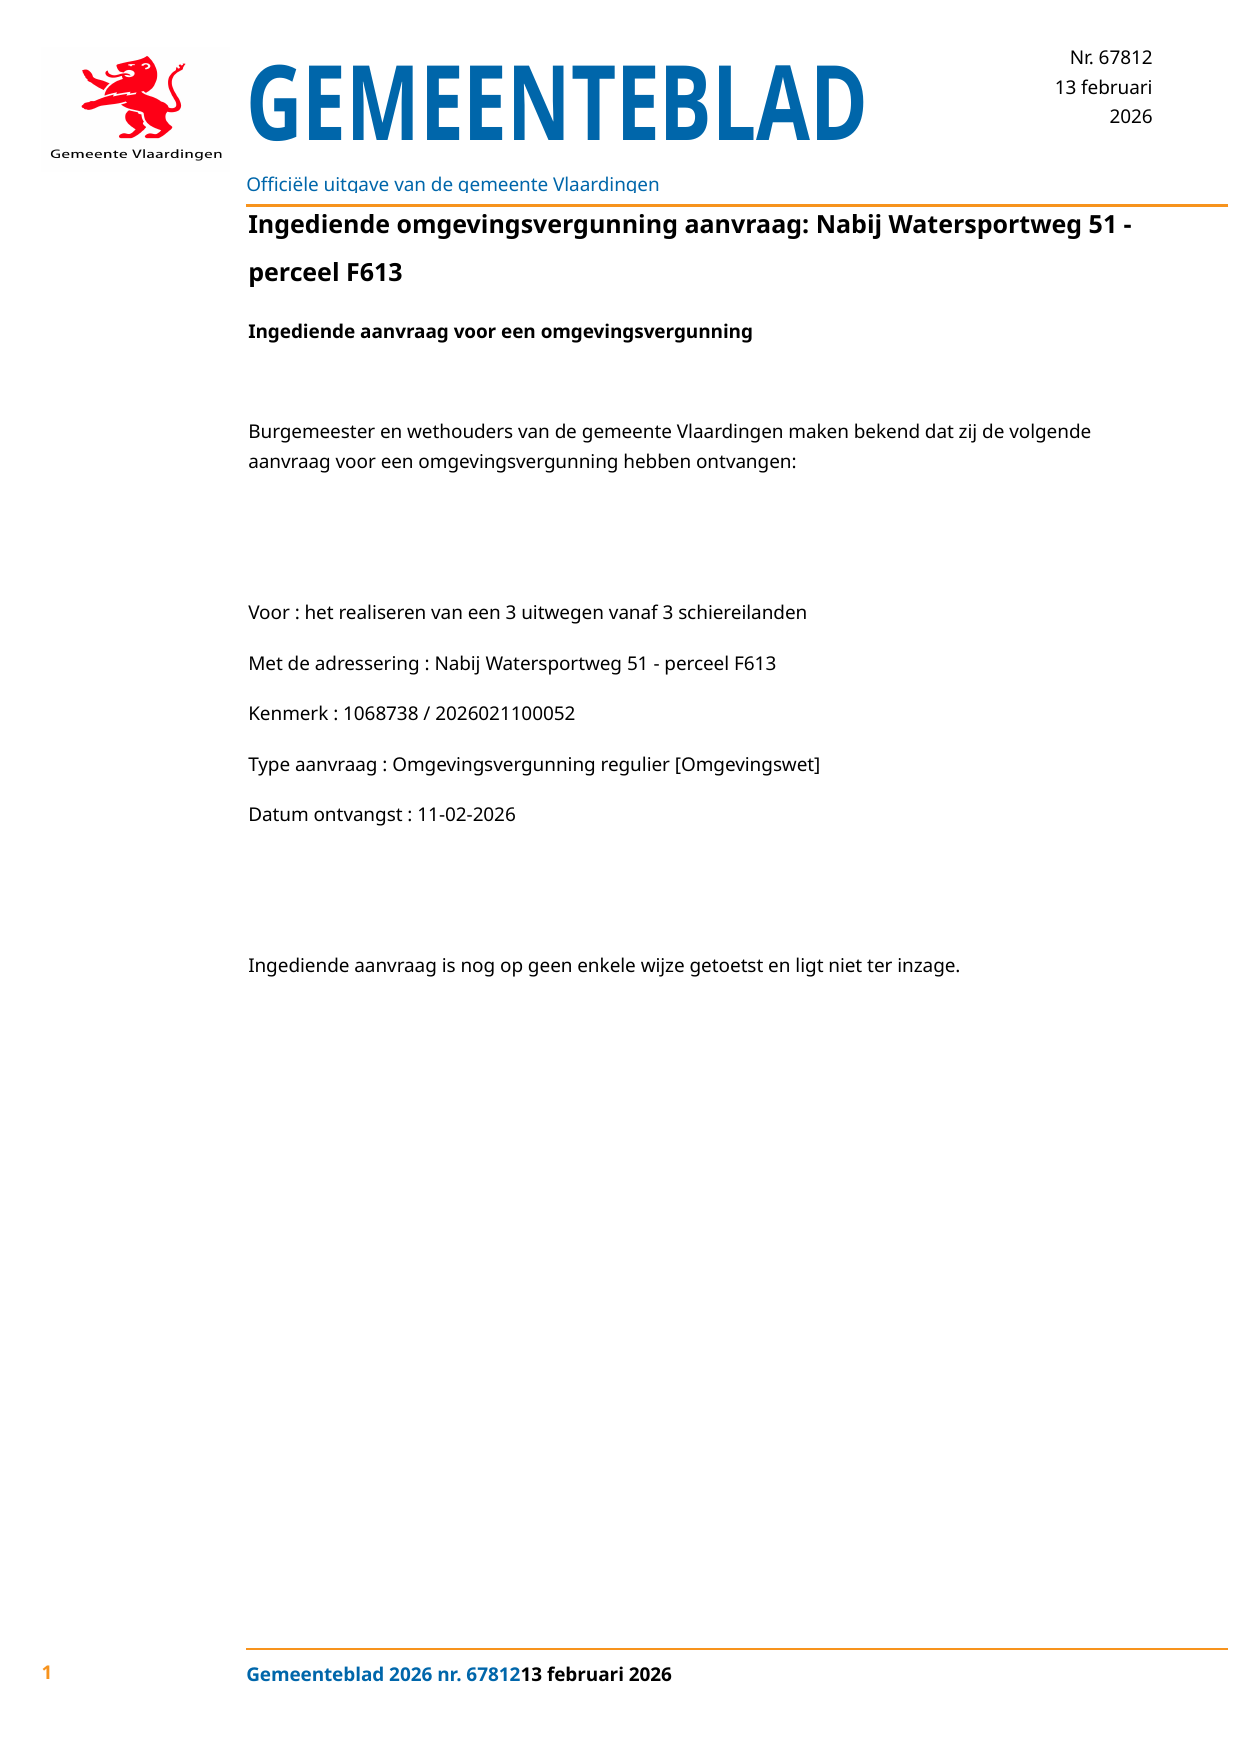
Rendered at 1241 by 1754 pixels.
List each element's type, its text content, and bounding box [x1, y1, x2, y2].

text Burgemeester en wethouders van de gemeente Vlaardingen maken bekend dat zij de volgende aanvraag voor een omgevingsvergunning hebben ontvangen: [248, 419, 1152, 474]
text Ingediende omgevingsvergunning aanvraag: Nabij Watersportweg 51 - perceel F613 [248, 207, 1152, 288]
text Type aanvraag : Omgevingsvergunning regulier [Omgevingswet] [248, 751, 1152, 777]
text Voor : het realiseren van een 3 uitwegen vanaf 3 schiereilanden [248, 599, 1152, 625]
text Met de adressering : Nabij Watersportweg 51 - perceel F613 [248, 650, 1152, 676]
text Ingediende aanvraag voor een omgevingsvergunning [248, 318, 1152, 344]
text Ingediende aanvraag is nog op geen enkele wijze getoetst en ligt niet ter inzage. [248, 952, 1152, 978]
text Kenmerk : 1068738 / 2026021100052 [248, 700, 1152, 726]
picture [41, 47, 231, 172]
text Datum ontvangst : 11-02-2026 [248, 801, 1152, 827]
